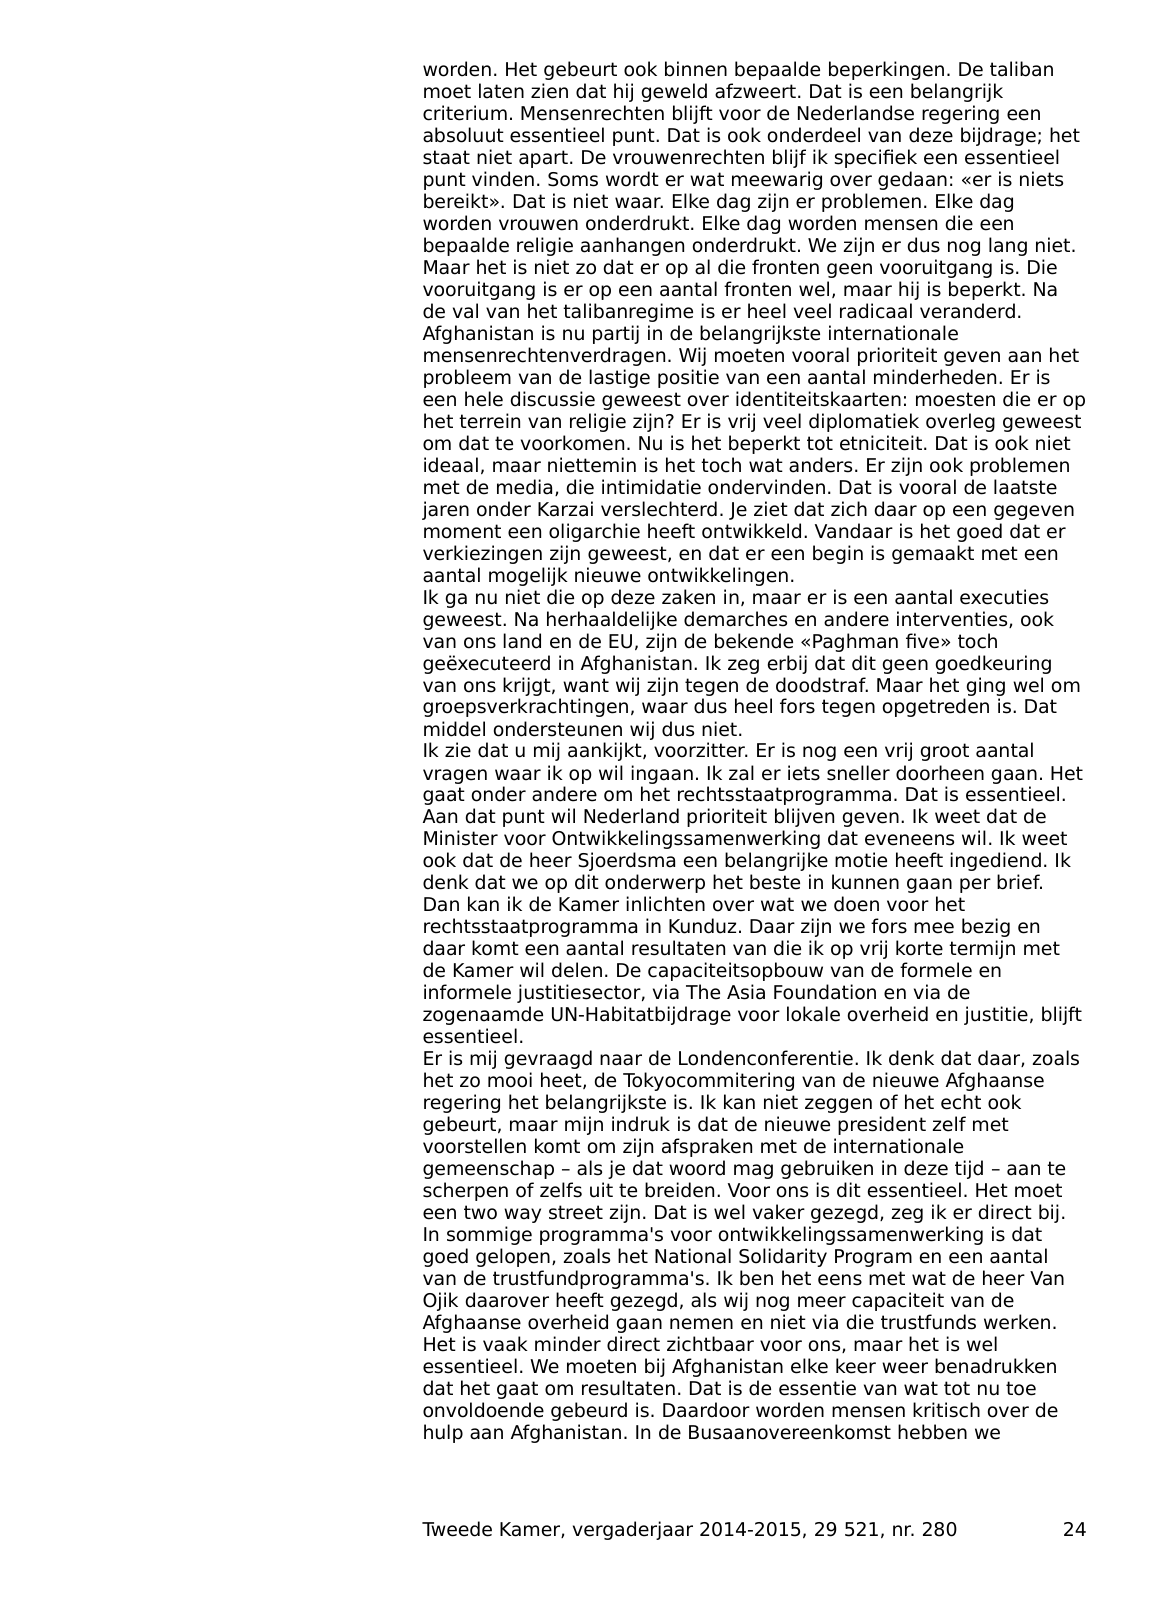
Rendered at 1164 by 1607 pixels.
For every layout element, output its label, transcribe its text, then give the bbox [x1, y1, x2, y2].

text Ik ga nu niet die op deze zaken in, maar er is een aantal executies geweest. Na herhaaldelijke demarches en andere interventies, ook van ons land en de EU, zijn de bekende «Paghman five» toch geëxecuteerd in Afghanistan. Ik zeg erbij dat dit geen goedkeuring van ons krijgt, want wij zijn tegen de doodstraf. Maar het ging wel om groepsverkrachtingen, waar dus heel fors tegen opgetreden is. Dat middel ondersteunen wij dus niet. [422, 587, 1087, 740]
text Er is mij gevraagd naar de Londenconferentie. Ik denk dat daar, zoals het zo mooi heet, de Tokyocommitering van de nieuwe Afghaanse regering het belangrijkste is. Ik kan niet zeggen of het echt ook gebeurt, maar mijn indruk is dat de nieuwe president zelf met voorstellen komt om zijn afspraken met de internationale gemeenschap – als je dat woord mag gebruiken in deze tijd – aan te scherpen of zelfs uit te breiden. Voor ons is dit essentieel. Het moet een two way street zijn. Dat is wel vaker gezegd, zeg ik er direct bij. In sommige programma's voor ontwikkelingssamenwerking is dat goed gelopen, zoals het National Solidarity Program en een aantal van de trustfundprogramma's. Ik ben het eens met wat de heer Van Ojik daarover heeft gezegd, als wij nog meer capaciteit van de Afghaanse overheid gaan nemen en niet via die trustfunds werken. Het is vaak minder direct zichtbaar voor ons, maar het is wel essentieel. We moeten bij Afghanistan elke keer weer benadrukken dat het gaat om resultaten. Dat is de essentie van wat tot nu toe onvoldoende gebeurd is. Daardoor worden mensen kritisch over de hulp aan Afghanistan. In de Busaanovereenkomst hebben we [422, 1048, 1087, 1444]
text Ik zie dat u mij aankijkt, voorzitter. Er is nog een vrij groot aantal vragen waar ik op wil ingaan. Ik zal er iets sneller doorheen gaan. Het gaat onder andere om het rechtsstaatprogramma. Dat is essentieel. Aan dat punt wil Nederland prioriteit blijven geven. Ik weet dat de Minister voor Ontwikkelingssamenwerking dat eveneens wil. Ik weet ook dat de heer Sjoerdsma een belangrijke motie heeft ingediend. Ik denk dat we op dit onderwerp het beste in kunnen gaan per brief. Dan kan ik de Kamer inlichten over wat we doen voor het rechtsstaatprogramma in Kunduz. Daar zijn we fors mee bezig en daar komt een aantal resultaten van die ik op vrij korte termijn met de Kamer wil delen. De capaciteitsopbouw van de formele en informele justitiesector, via The Asia Foundation en via de zogenaamde UN-Habitatbijdrage voor lokale overheid en justitie, blijft essentieel. [422, 740, 1087, 1048]
text worden. Het gebeurt ook binnen bepaalde beperkingen. De taliban moet laten zien dat hij geweld afzweert. Dat is een belangrijk criterium. Mensenrechten blijft voor de Nederlandse regering een absoluut essentieel punt. Dat is ook onderdeel van deze bijdrage; het staat niet apart. De vrouwenrechten blijf ik specifiek een essentieel punt vinden. Soms wordt er wat meewarig over gedaan: «er is niets bereikt». Dat is niet waar. Elke dag zijn er problemen. Elke dag worden vrouwen onderdrukt. Elke dag worden mensen die een bepaalde religie aanhangen onderdrukt. We zijn er dus nog lang niet. Maar het is niet zo dat er op al die fronten geen vooruitgang is. Die vooruitgang is er op een aantal fronten wel, maar hij is beperkt. Na de val van het talibanregime is er heel veel radicaal veranderd. Afghanistan is nu partij in de belangrijkste internationale mensenrechtenverdragen. Wij moeten vooral prioriteit geven aan het probleem van de lastige positie van een aantal minderheden. Er is een hele discussie geweest over identiteitskaarten: moesten die er op het terrein van religie zijn? Er is vrij veel diplomatiek overleg geweest om dat te voorkomen. Nu is het beperkt tot etniciteit. Dat is ook niet ideaal, maar niettemin is het toch wat anders. Er zijn ook problemen met de media, die intimidatie ondervinden. Dat is vooral de laatste jaren onder Karzai verslechterd. Je ziet dat zich daar op een gegeven moment een oligarchie heeft ontwikkeld. Vandaar is het goed dat er verkiezingen zijn geweest, en dat er een begin is gemaakt met een aantal mogelijk nieuwe ontwikkelingen. [422, 59, 1087, 587]
